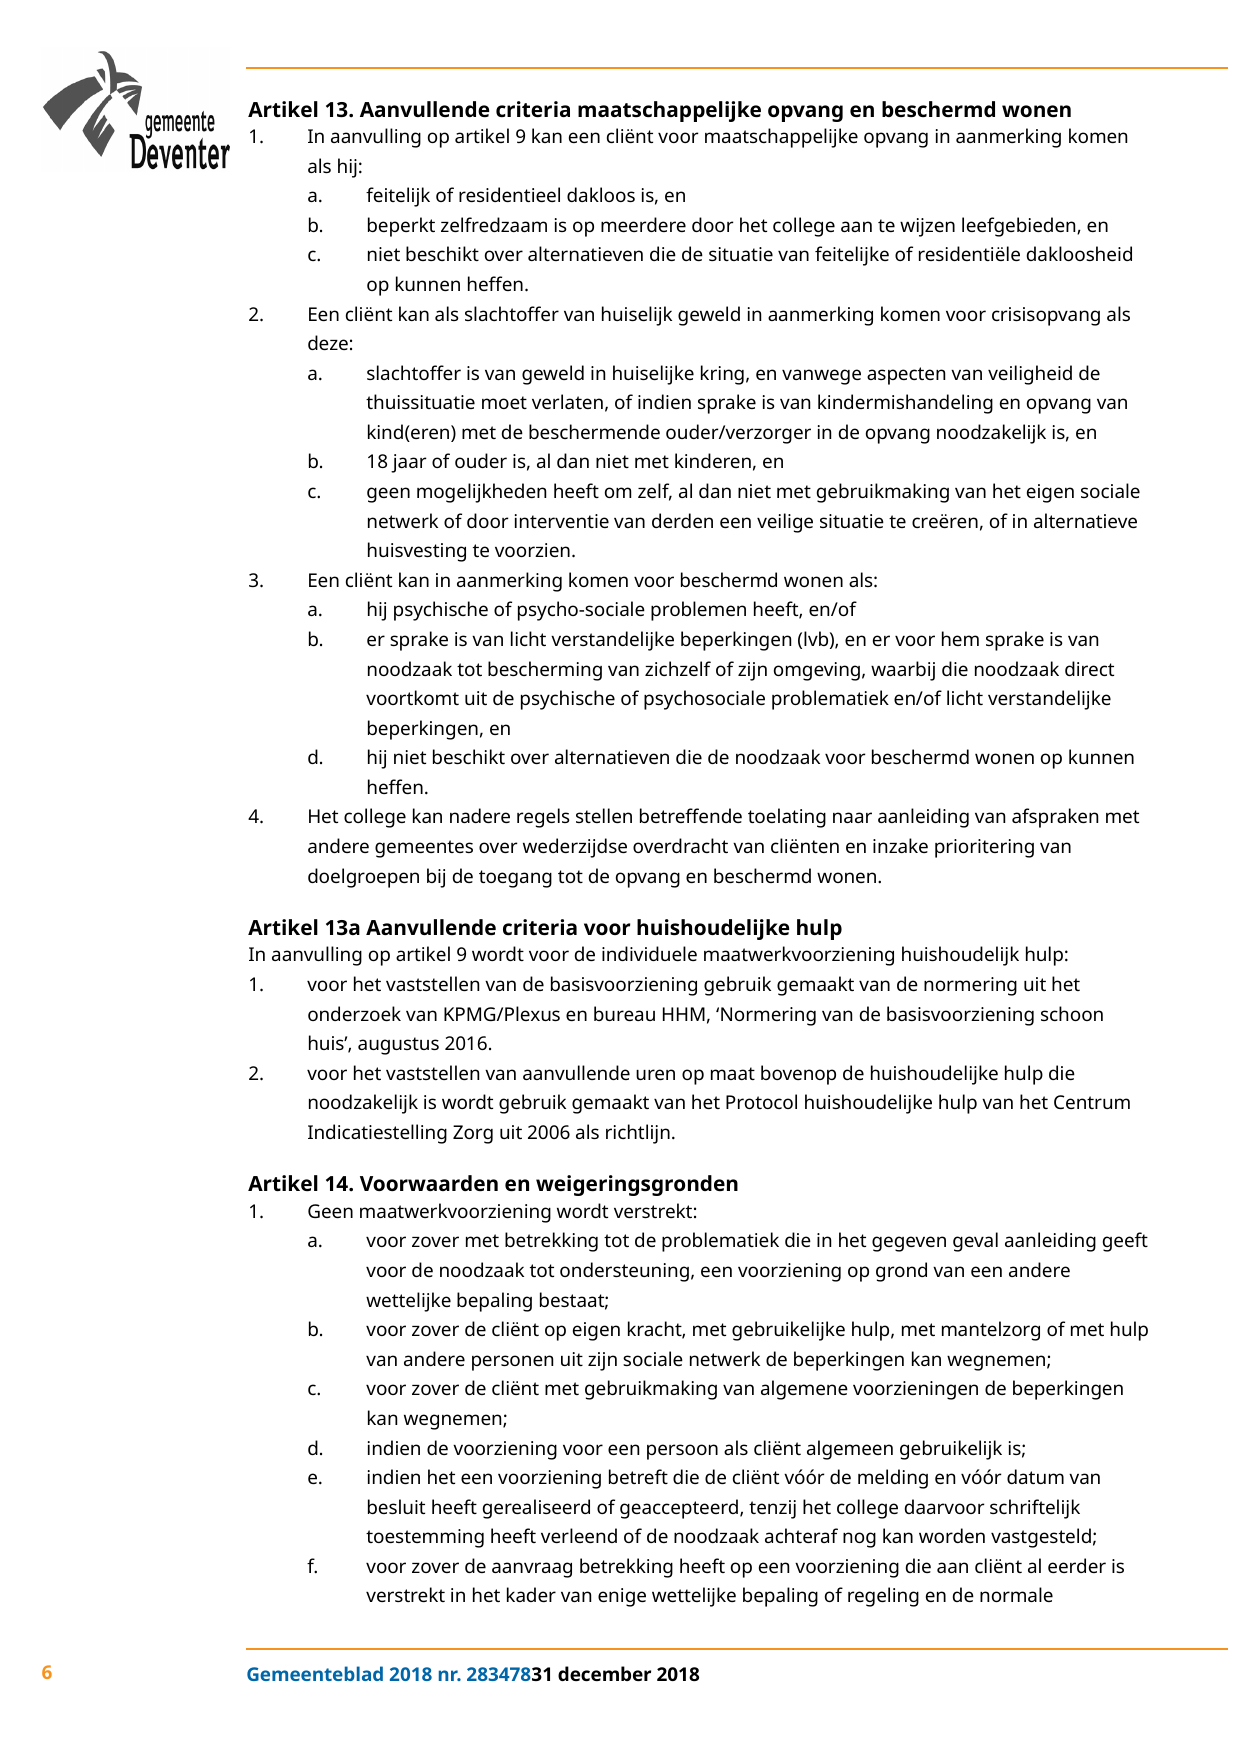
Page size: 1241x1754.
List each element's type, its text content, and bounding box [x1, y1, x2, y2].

list slachtoffer is van geweld in huiselijke kring, en vanwege aspecten van veiligheid de thuissituatie moet verlaten, of indien sprake is van kindermishandeling en opvang van kind(eren) met de beschermende ouder/verzorger in de opvang noodzakelijk is, en [307, 360, 1152, 445]
list In aanvulling op artikel 9 kan een cliënt voor maatschappelijke opvang in aanmerking komen als hij: [248, 123, 1152, 178]
list indien het een voorziening betreft die de cliënt vóór de melding en vóór datum van besluit heeft gerealiseerd of geaccepteerd, tenzij het college daarvoor schriftelijk toestemming heeft verleend of de noodzaak achteraf nog kan worden vastgesteld; [307, 1464, 1152, 1549]
list voor zover de cliënt op eigen kracht, met gebruikelijke hulp, met mantelzorg of met hulp van andere personen uit zijn sociale netwerk de beperkingen kan wegnemen; [307, 1316, 1152, 1372]
list voor zover met betrekking tot de problematiek die in het gegeven geval aanleiding geeft voor de noodzaak tot ondersteuning, een voorziening op grond van een andere wettelijke bepaling bestaat; [307, 1228, 1152, 1312]
picture [41, 47, 231, 172]
list voor het vaststellen van de basisvoorziening gebruik gemaakt van de normering uit het onderzoek van KPMG/Plexus en bureau HHM, ‘Normering van de basisvoorziening schoon huis’, augustus 2016. [248, 971, 1152, 1056]
list Het college kan nadere regels stellen betreffende toelating naar aanleiding van afspraken met andere gemeentes over wederzijdse overdracht van cliënten en inzake prioritering van doelgroepen bij de toegang tot de opvang en beschermd wonen. [248, 804, 1152, 888]
list beperkt zelfredzaam is op meerdere door het college aan te wijzen leefgebieden, en [307, 212, 1152, 238]
list voor het vaststellen van aanvullende uren op maat bovenop de huishoudelijke hulp die noodzakelijk is wordt gebruik gemaakt van het Protocol huishoudelijke hulp van het Centrum Indicatiestelling Zorg uit 2006 als richtlijn. [248, 1060, 1152, 1145]
list 18 jaar of ouder is, al dan niet met kinderen, en [307, 449, 1152, 474]
list Geen maatwerkvoorziening wordt verstrekt: [248, 1198, 1152, 1224]
list niet beschikt over alternatieven die de situatie van feitelijke of residentiële dakloosheid op kunnen heffen. [307, 242, 1152, 297]
text Artikel 14. Voorwaarden en weigeringsgronden [248, 1169, 1152, 1198]
list voor zover de cliënt met gebruikmaking van algemene voorzieningen de beperkingen kan wegnemen; [307, 1376, 1152, 1431]
list indien de voorziening voor een persoon als cliënt algemeen gebruikelijk is; [307, 1435, 1152, 1460]
list hij niet beschikt over alternatieven die de noodzaak voor beschermd wonen op kunnen heffen. [307, 744, 1152, 800]
list hij psychische of psycho-sociale problemen heeft, en/of [307, 597, 1152, 622]
text In aanvulling op artikel 9 wordt voor de individuele maatwerkvoorziening huishoudelijk hulp: [248, 942, 1152, 967]
text Artikel 13a Aanvullende criteria voor huishoudelijke hulp [248, 913, 1152, 942]
list Een cliënt kan in aanmerking komen voor beschermd wonen als: [248, 567, 1152, 593]
list voor zover de aanvraag betrekking heeft op een voorziening die aan cliënt al eerder is verstrekt in het kader van enige wettelijke bepaling of regeling en de normale [307, 1553, 1152, 1608]
list er sprake is van licht verstandelijke beperkingen (lvb), en er voor hem sprake is van noodzaak tot bescherming van zichzelf of zijn omgeving, waarbij die noodzaak direct voortkomt uit de psychische of psychosociale problematiek en/of licht verstandelijke beperkingen, en [307, 626, 1152, 741]
list feitelijk of residentieel dakloos is, en [307, 182, 1152, 208]
list geen mogelijkheden heeft om zelf, al dan niet met gebruikmaking van het eigen sociale netwerk of door interventie van derden een veilige situatie te creëren, of in alternatieve huisvesting te voorzien. [307, 478, 1152, 563]
text Artikel 13. Aanvullende criteria maatschappelijke opvang en beschermd wonen [248, 95, 1152, 123]
list Een cliënt kan als slachtoffer van huiselijk geweld in aanmerking komen voor crisisopvang als deze: [248, 301, 1152, 356]
